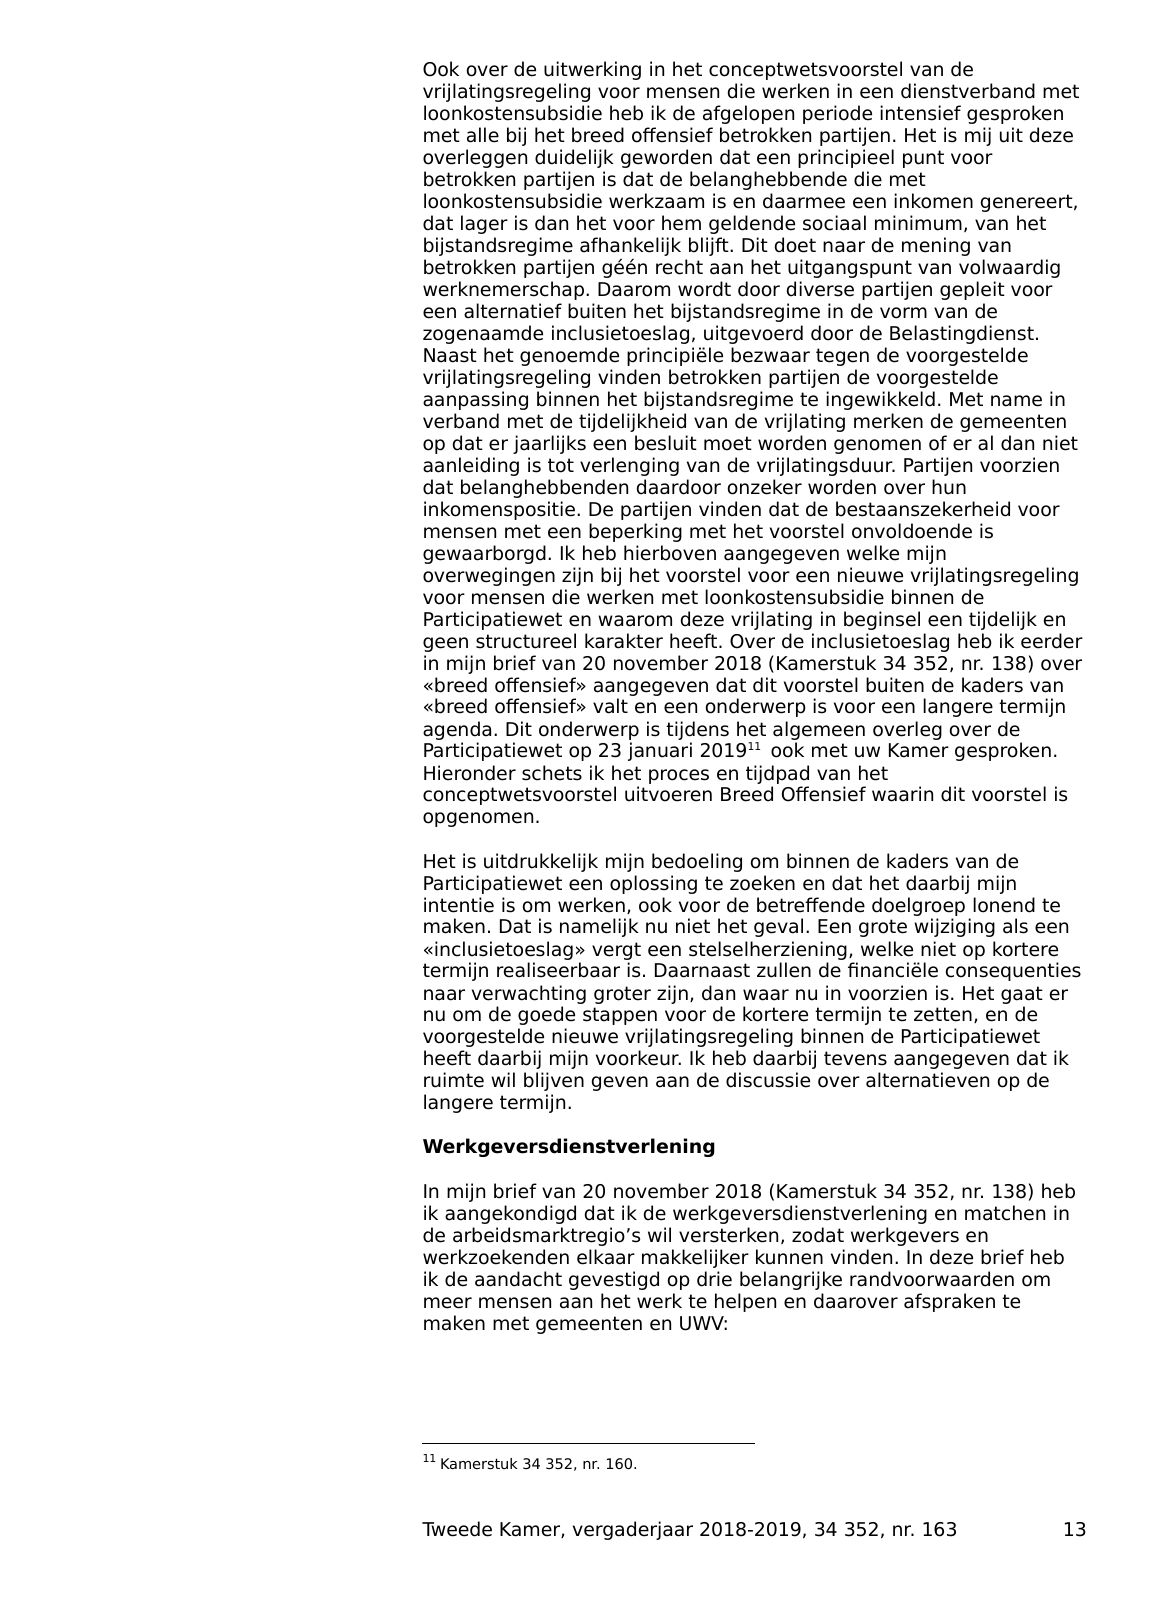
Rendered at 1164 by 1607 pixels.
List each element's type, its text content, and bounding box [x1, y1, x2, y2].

subtitle Werkgeversdienstverlening [422, 1136, 1087, 1158]
text Ook over de uitwerking in het conceptwetsvoorstel van de vrijlatingsregeling voor mensen die werken in een dienstverband met loonkostensubsidie heb ik de afgelopen periode intensief gesproken met alle bij het breed offensief betrokken partijen. Het is mij uit deze overleggen duidelijk geworden dat een principieel punt voor betrokken partijen is dat de belanghebbende die met loonkostensubsidie werkzaam is en daarmee een inkomen genereert, dat lager is dan het voor hem geldende sociaal minimum, van het bijstandsregime afhankelijk blijft. Dit doet naar de mening van betrokken partijen géén recht aan het uitgangspunt van volwaardig werknemerschap. Daarom wordt door diverse partijen gepleit voor een alternatief buiten het bijstandsregime in de vorm van de zogenaamde inclusietoeslag, uitgevoerd door de Belastingdienst. Naast het genoemde principiële bezwaar tegen de voorgestelde vrijlatingsregeling vinden betrokken partijen de voorgestelde aanpassing binnen het bijstandsregime te ingewikkeld. Met name in verband met de tijdelijkheid van de vrijlating merken de gemeenten op dat er jaarlijks een besluit moet worden genomen of er al dan niet aanleiding is tot verlenging van de vrijlatingsduur. Partijen voorzien dat belanghebbenden daardoor onzeker worden over hun inkomenspositie. De partijen vinden dat de bestaanszekerheid voor mensen met een beperking met het voorstel onvoldoende is gewaarborgd. Ik heb hierboven aangegeven welke mijn overwegingen zijn bij het voorstel voor een nieuwe vrijlatingsregeling voor mensen die werken met loonkostensubsidie binnen de Participatiewet en waarom deze vrijlating in beginsel een tijdelijk en geen structureel karakter heeft. Over de inclusietoeslag heb ik eerder in mijn brief van 20 november 2018 (Kamerstuk 34 352, nr. 138) over «breed offensief» aangegeven dat dit voorstel buiten de kaders van «breed offensief» valt en een onderwerp is voor een langere termijn agenda. Dit onderwerp is tijdens het algemeen overleg over de Participatiewet op 23 januari 2019 ook met uw Kamer gesproken. [422, 59, 1087, 762]
text Kamerstuk 34 352, nr. 160. [422, 1452, 1087, 1474]
text Hieronder schets ik het proces en tijdpad van het conceptwetsvoorstel uitvoeren Breed Offensief waarin dit voorstel is opgenomen. [422, 762, 1087, 828]
text In mijn brief van 20 november 2018 (Kamerstuk 34 352, nr. 138) heb ik aangekondigd dat ik de werkgeversdienstverlening en matchen in de arbeidsmarktregio’s wil versterken, zodat werkgevers en werkzoekenden elkaar makkelijker kunnen vinden. In deze brief heb ik de aandacht gevestigd op drie belangrijke randvoorwaarden om meer mensen aan het werk te helpen en daarover afspraken te maken met gemeenten en UWV: [422, 1181, 1087, 1334]
text Het is uitdrukkelijk mijn bedoeling om binnen de kaders van de Participatiewet een oplossing te zoeken en dat het daarbij mijn intentie is om werken, ook voor de betreffende doelgroep lonend te maken. Dat is namelijk nu niet het geval. Een grote wijziging als een «inclusietoeslag» vergt een stelselherziening, welke niet op kortere termijn realiseerbaar is. Daarnaast zullen de financiële consequenties naar verwachting groter zijn, dan waar nu in voorzien is. Het gaat er nu om de goede stappen voor de kortere termijn te zetten, en de voorgestelde nieuwe vrijlatingsregeling binnen de Participatiewet heeft daarbij mijn voorkeur. Ik heb daarbij tevens aangegeven dat ik ruimte wil blijven geven aan de discussie over alternatieven op de langere termijn. [422, 851, 1087, 1114]
